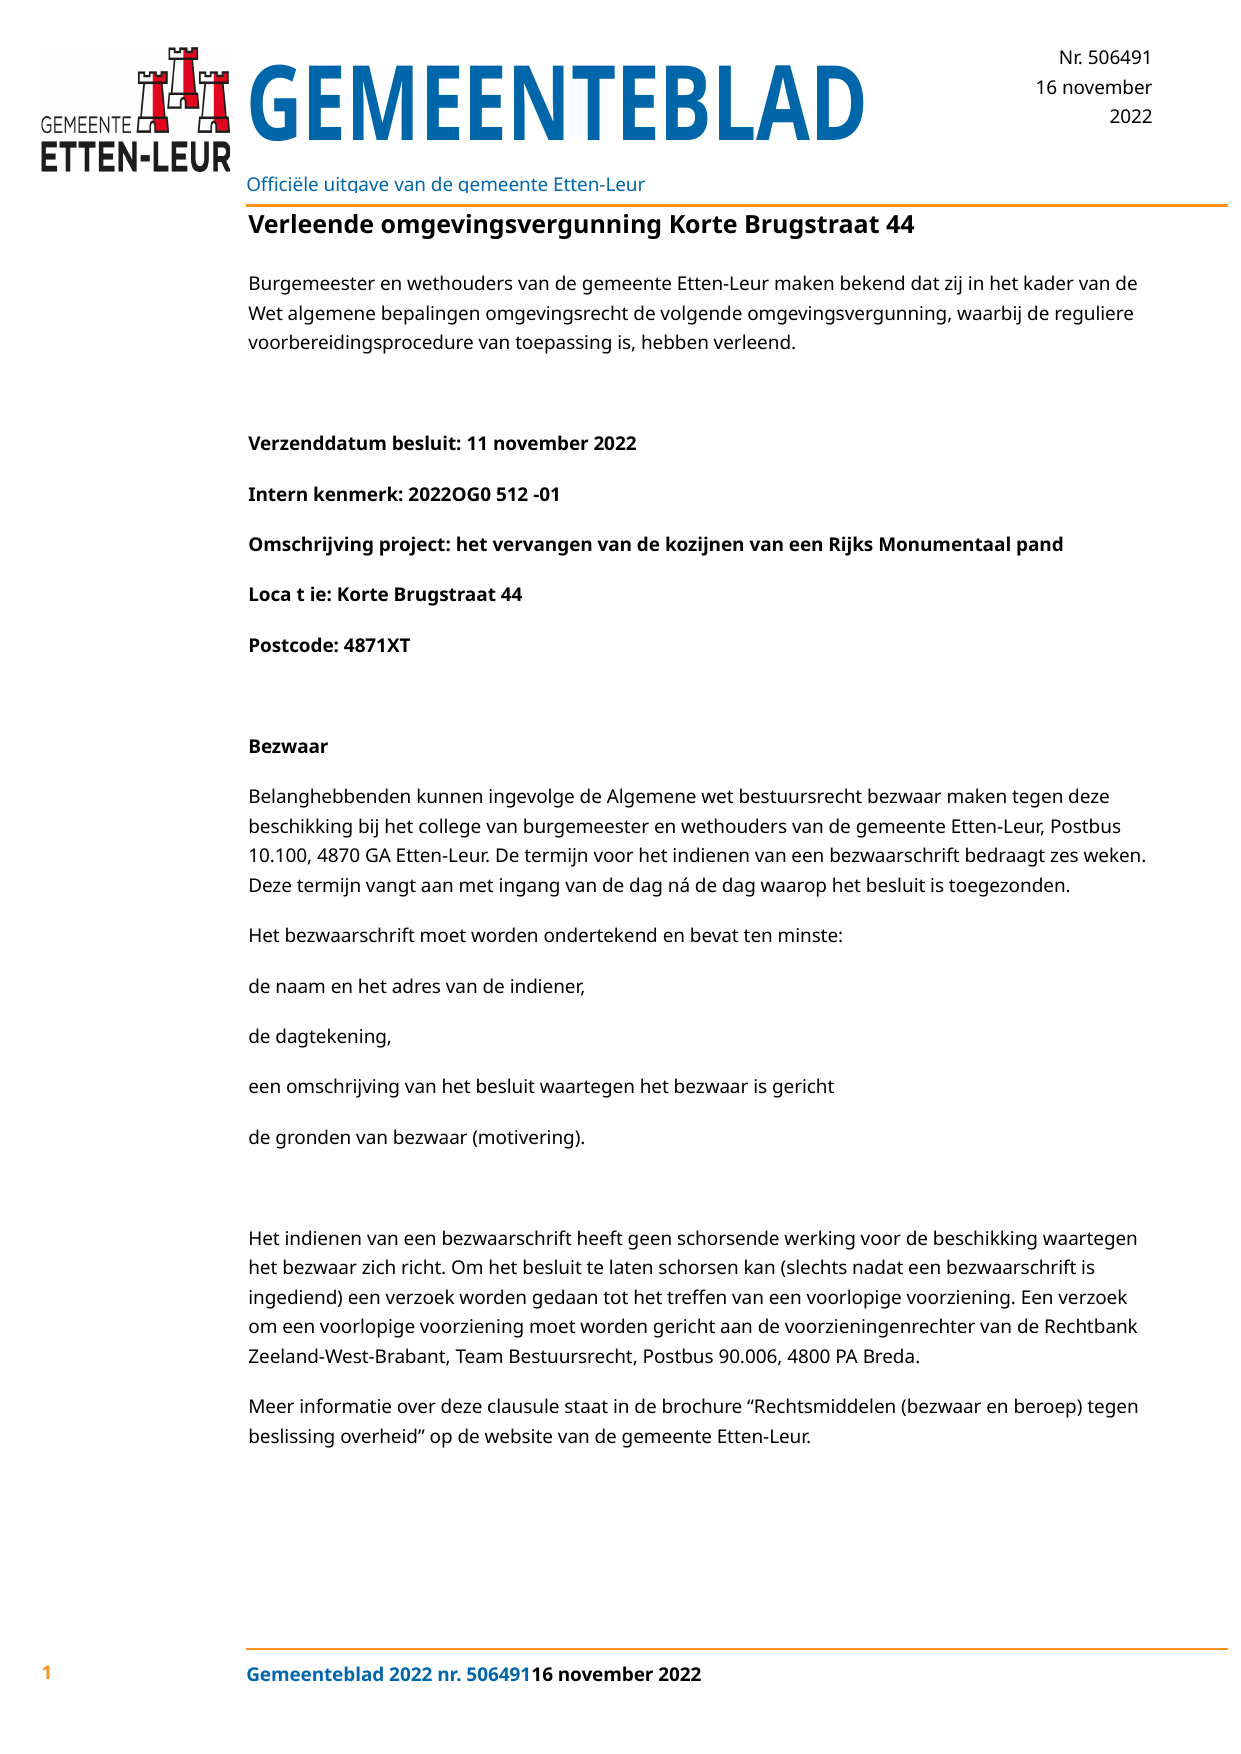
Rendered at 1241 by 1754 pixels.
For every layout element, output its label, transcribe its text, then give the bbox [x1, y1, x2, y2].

text Omschrijving project: het vervangen van de kozijnen van een Rijks Monumentaal pand [248, 531, 1152, 557]
text Het bezwaarschrift moet worden ondertekend en bevat ten minste: [248, 922, 1152, 948]
text Intern kenmerk: 2022OG0 512 -01 [248, 481, 1152, 506]
picture [41, 47, 231, 172]
text een omschrijving van het besluit waartegen het bezwaar is gericht [248, 1074, 1152, 1099]
text de dagtekening, [248, 1023, 1152, 1049]
text Verleende omgevingsvergunning Korte Brugstraat 44 [248, 207, 1152, 241]
text Postcode: 4871XT [248, 632, 1152, 658]
text de gronden van bezwaar (motivering). [248, 1124, 1152, 1150]
text Loca t ie: Korte Brugstraat 44 [248, 582, 1152, 607]
text Het indienen van een bezwaarschrift heeft geen schorsende werking voor de beschikking waartegen het bezwaar zich richt. Om het besluit te laten schorsen kan (slechts nadat een bezwaarschrift is ingediend) een verzoek worden gedaan tot het treffen van een voorlopige voorziening. Een verzoek om een voorlopige voorziening moet worden gericht aan de voorzieningenrechter van de Rechtbank Zeeland-West-Brabant, Team Bestuursrecht, Postbus 90.006, 4800 PA Breda. [248, 1225, 1152, 1369]
text Burgemeester en wethouders van de gemeente Etten-Leur maken bekend dat zij in het kader van de Wet algemene bepalingen omgevingsrecht de volgende omgevingsvergunning, waarbij de reguliere voorbereidingsprocedure van toepassing is, hebben verleend. [248, 270, 1152, 355]
text Meer informatie over deze clausule staat in de brochure “Rechtsmiddelen (bezwaar en beroep) tegen beslissing overheid” op de website van de gemeente Etten-Leur. [248, 1394, 1152, 1449]
text de naam en het adres van de indiener, [248, 973, 1152, 998]
text Belanghebbenden kunnen ingevolge de Algemene wet bestuursrecht bezwaar maken tegen deze beschikking bij het college van burgemeester en wethouders van de gemeente Etten-Leur, Postbus 10.100, 4870 GA Etten-Leur. De termijn voor het indienen van een bezwaarschrift bedraagt zes weken. Deze termijn vangt aan met ingang van de dag ná de dag waarop het besluit is toegezonden. [248, 783, 1152, 898]
text Verzenddatum besluit: 11 november 2022 [248, 430, 1152, 456]
text Bezwaar [248, 733, 1152, 758]
